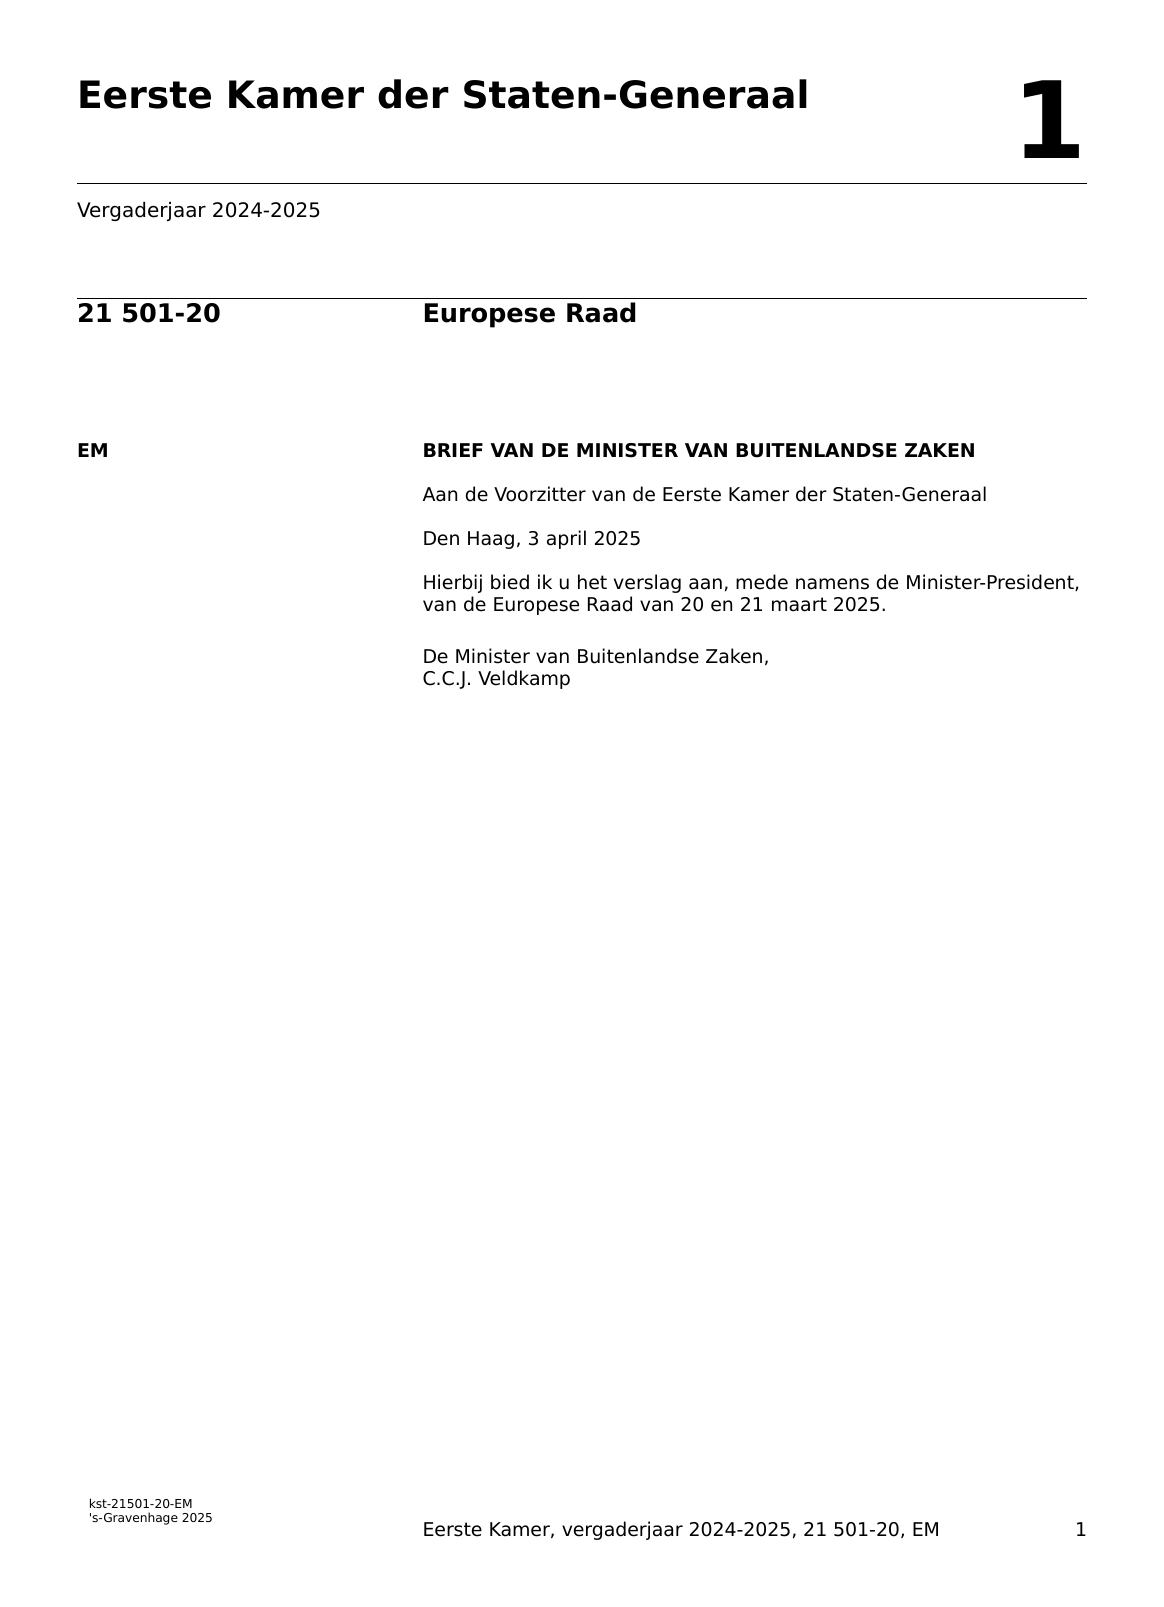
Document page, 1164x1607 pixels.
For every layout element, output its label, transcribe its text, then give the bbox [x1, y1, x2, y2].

table_cell Vergaderjaar 2024-2025 [77, 184, 1087, 298]
table_header Eerste Kamer der Staten-Generaal [77, 59, 886, 183]
text De Minister van Buitenlandse Zaken, C.C.J. Veldkamp [422, 646, 1087, 690]
text Den Haag, 3 april 2025 [422, 528, 1087, 550]
text 's-Gravenhage 2025 [88, 1511, 323, 1525]
table_header 1 [886, 59, 1087, 183]
text Aan de Voorzitter van de Eerste Kamer der Staten-Generaal [422, 484, 1087, 506]
subtitle EM BRIEF VAN DE MINISTER VAN BUITENLANDSE ZAKEN [77, 440, 1087, 462]
subtitle 21 501-20 Europese Raad [77, 299, 1087, 329]
text Hierbij bied ik u het verslag aan, mede namens de Minister-President, van de Europese Raad van 20 en 21 maart 2025. [422, 572, 1087, 616]
text kst-21501-20-EM [88, 1497, 323, 1511]
